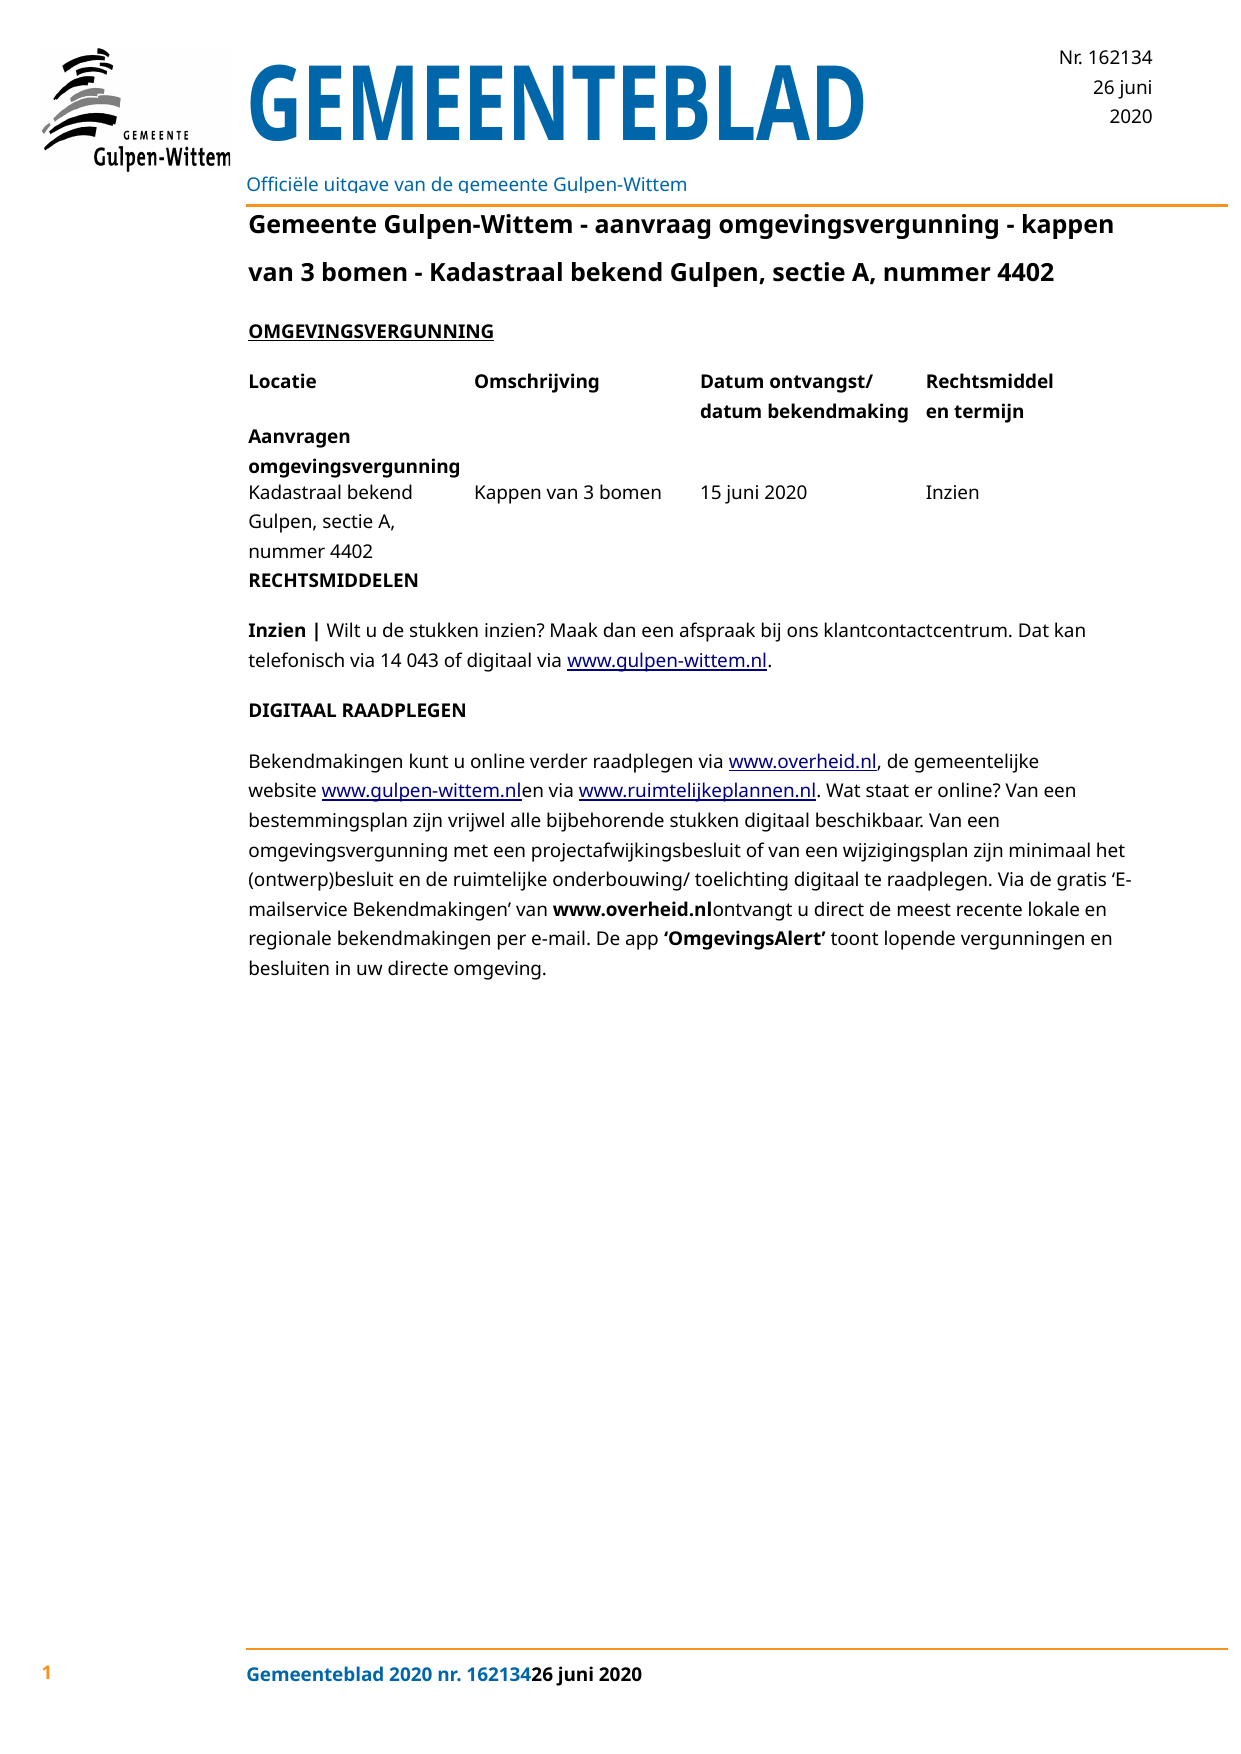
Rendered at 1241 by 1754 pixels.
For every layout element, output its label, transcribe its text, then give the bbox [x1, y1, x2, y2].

text Bekendmakingen kunt u online verder raadplegen via www.overheid.nl, de gemeentelijke website www.gulpen-wittem.nlen via www.ruimtelijkeplannen.nl. Wat staat er online? Van een bestemmingsplan zijn vrijwel alle bijbehorende stukken digitaal beschikbaar. Van een omgevingsvergunning met een projectafwijkingsbesluit of van een wijzigingsplan zijn minimaal het (ontwerp)besluit en de ruimtelijke onderbouwing/ toelichting digitaal te raadplegen. Via de gratis ‘E-mailservice Bekendmakingen’ van www.overheid.nlontvangt u direct de meest recente lokale en regionale bekendmakingen per e-mail. De app ‘OmgevingsAlert’ toont lopende vergunningen en besluiten in uw directe omgeving. [248, 748, 1152, 981]
text OMGEVINGSVERGUNNING [248, 318, 1152, 344]
table_cell Aanvragen omgevingsvergunning [248, 424, 474, 479]
table_header Rechtsmiddel en termijn [926, 369, 1152, 424]
table_cell Inzien [926, 479, 1152, 564]
table_header Locatie [248, 369, 474, 424]
table_cell [700, 424, 926, 479]
table_cell [474, 424, 700, 479]
text Gemeente Gulpen-Wittem - aanvraag omgevingsvergunning - kappen van 3 bomen - Kadastraal bekend Gulpen, sectie A, nummer 4402 [248, 207, 1152, 288]
table_cell Kadastraal bekend Gulpen, sectie A, nummer 4402 [248, 479, 474, 564]
table_cell 15 juni 2020 [700, 479, 926, 564]
table_header Omschrijving [474, 369, 700, 424]
table_header Datum ontvangst/ datum bekendmaking [700, 369, 926, 424]
text Inzien | Wilt u de stukken inzien? Maak dan een afspraak bij ons klantcontactcentrum. Dat kan telefonisch via 14 043 of digitaal via www.gulpen-wittem.nl. [248, 618, 1152, 673]
picture [41, 47, 231, 172]
text RECHTSMIDDELEN [248, 567, 1152, 593]
table_cell Kappen van 3 bomen [474, 479, 700, 564]
text DIGITAAL RAADPLEGEN [248, 698, 1152, 723]
table_cell [926, 424, 1152, 479]
